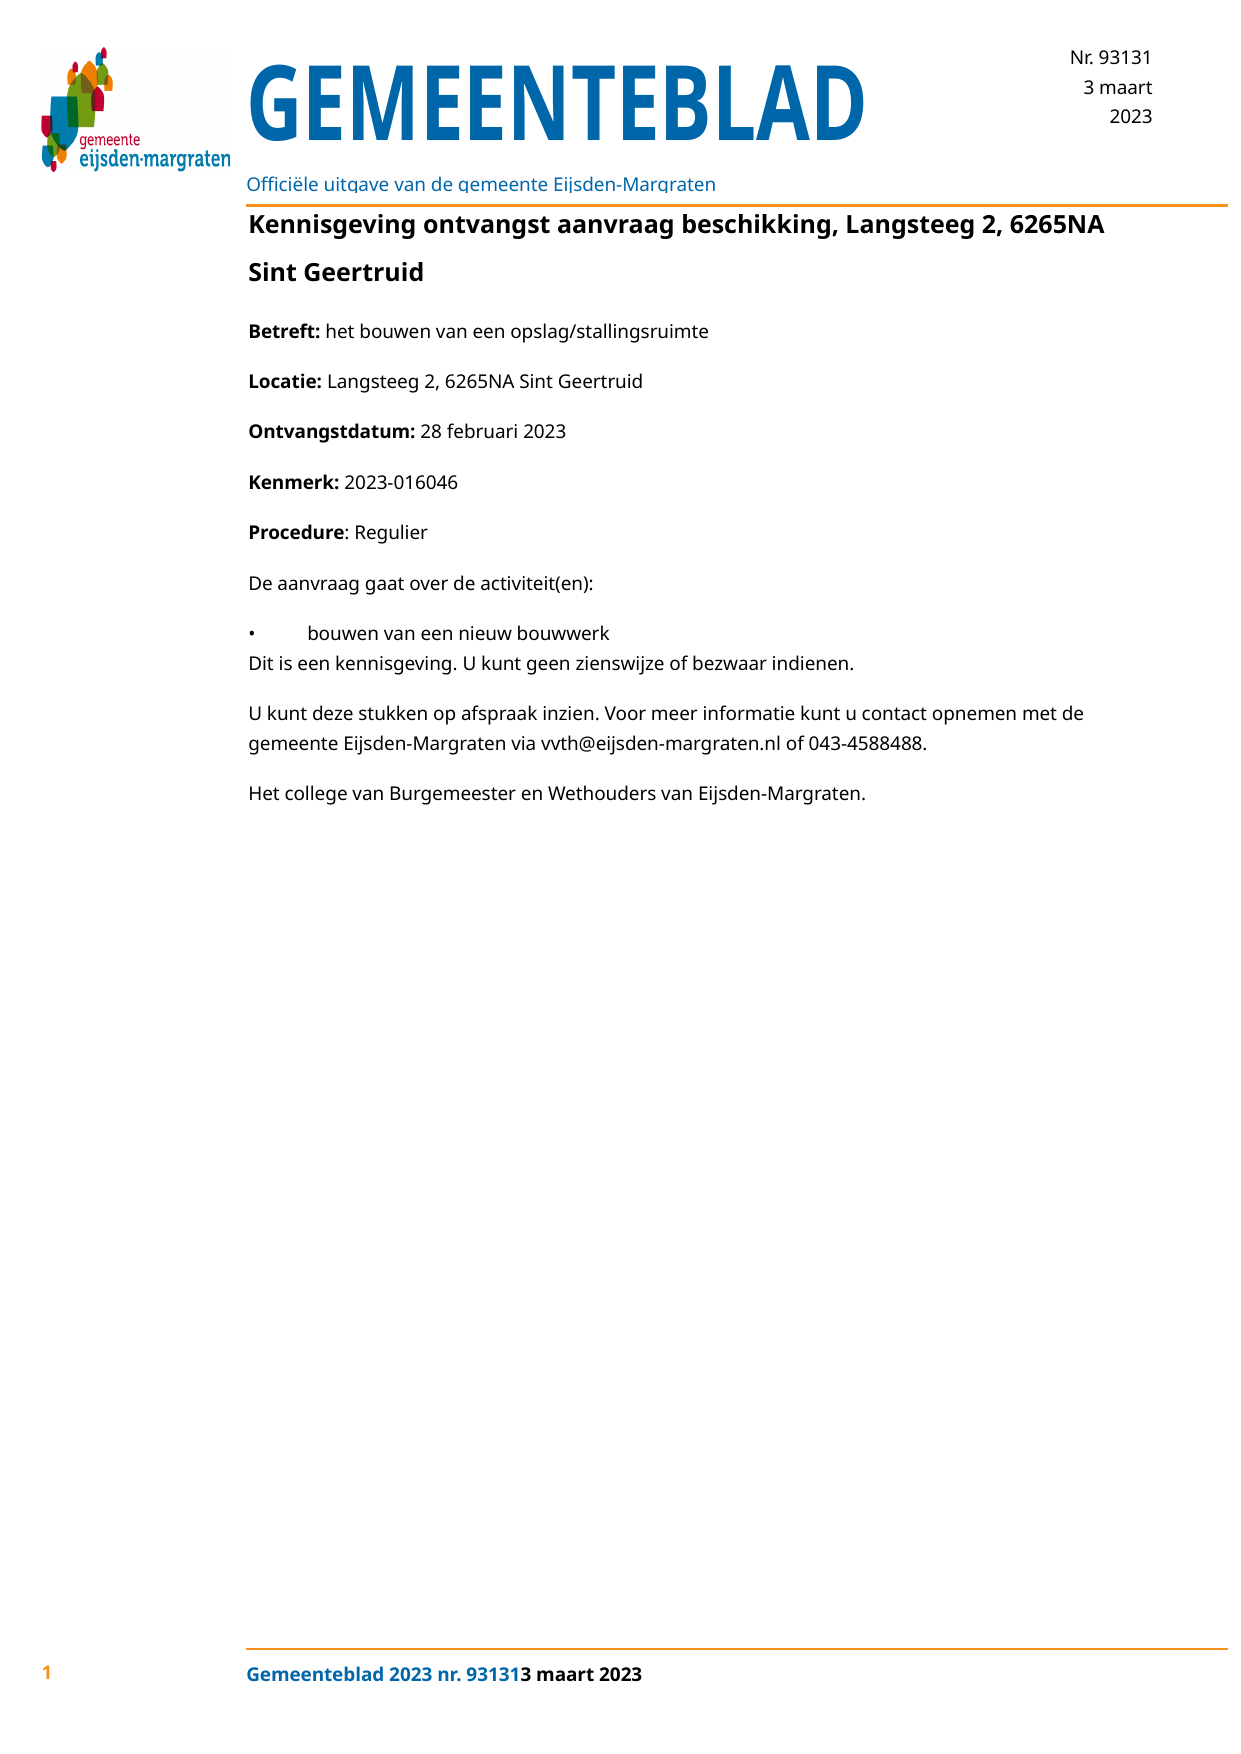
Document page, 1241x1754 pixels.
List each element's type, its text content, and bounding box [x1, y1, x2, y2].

list bouwen van een nieuw bouwwerk [248, 620, 1152, 646]
text Dit is een kennisgeving. U kunt geen zienswijze of bezwaar indienen. [248, 650, 1152, 676]
text Locatie: Langsteeg 2, 6265NA Sint Geertruid [248, 368, 1152, 394]
text Kenmerk: 2023-016046 [248, 469, 1152, 495]
picture [41, 47, 231, 172]
text U kunt deze stukken op afspraak inzien. Voor meer informatie kunt u contact opnemen met de gemeente Eijsden-Margraten via vvth@eijsden-margraten.nl of 043-4588488. [248, 700, 1152, 756]
text Kennisgeving ontvangst aanvraag beschikking, Langsteeg 2, 6265NA Sint Geertruid [248, 207, 1152, 288]
text De aanvraag gaat over de activiteit(en): [248, 570, 1152, 596]
text Procedure: Regulier [248, 519, 1152, 545]
text Ontvangstdatum: 28 februari 2023 [248, 419, 1152, 444]
text Het college van Burgemeester en Wethouders van Eijsden-Margraten. [248, 780, 1152, 806]
text Betreft: het bouwen van een opslag/stallingsruimte [248, 318, 1152, 344]
